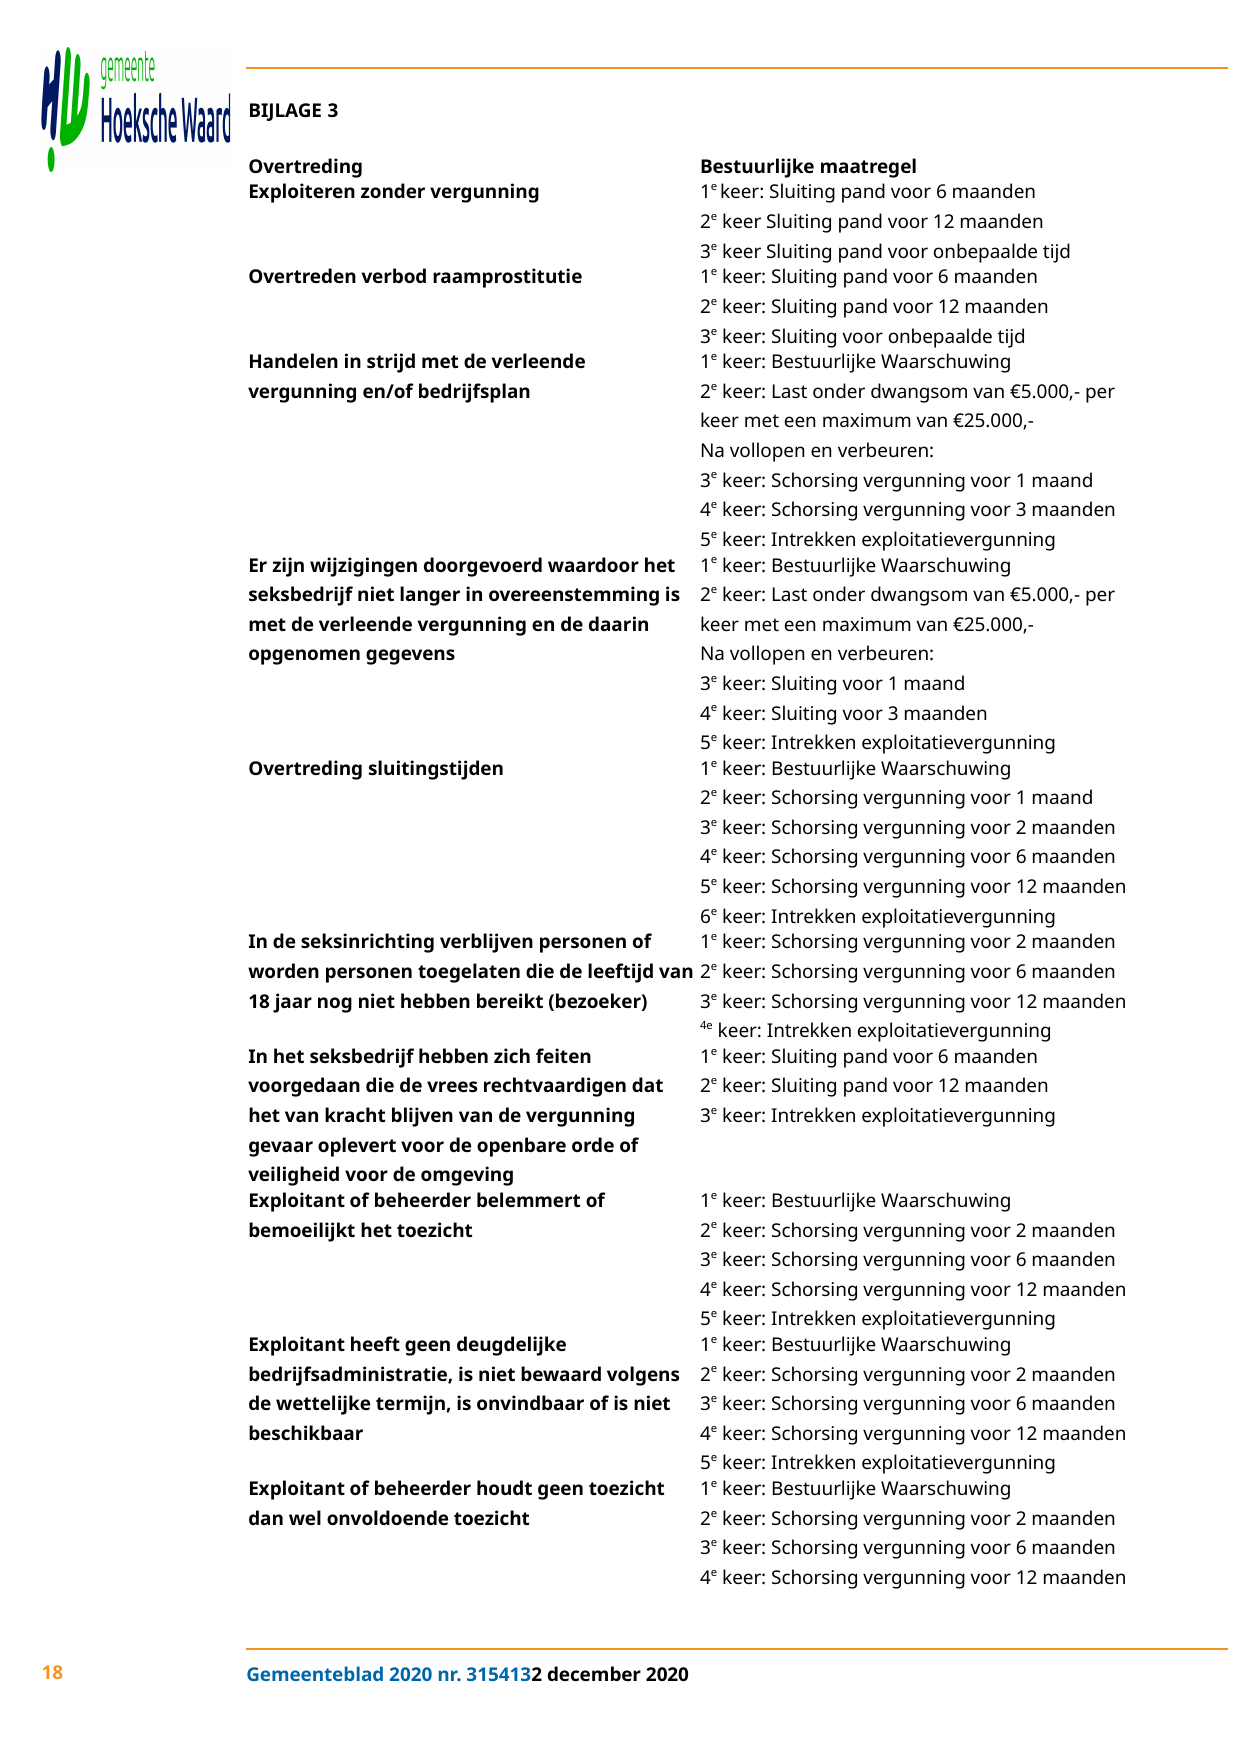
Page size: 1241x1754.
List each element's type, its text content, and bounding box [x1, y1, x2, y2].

picture [41, 47, 231, 172]
table_cell Exploitant of beheerder belemmert of bemoeilijkt het toezicht [248, 1187, 700, 1331]
table_cell Handelen in strijd met de verleende vergunning en/of bedrijfsplan [248, 349, 700, 552]
table_cell 1e keer: Bestuurlijke Waarschuwing 2e keer: Schorsing vergunning voor 2 maanden 3e keer: Schorsing vergunning voor 6 maanden 4e keer: Schorsing vergunning voor 12 maanden 5e keer: Intrekken exploitatievergunning [700, 1187, 1152, 1331]
table_cell Exploiteren zonder vergunning [248, 179, 700, 264]
table_cell 1e keer: Bestuurlijke Waarschuwing 2e keer: Last onder dwangsom van €5.000,- per keer met een maximum van €25.000,- Na vollopen en verbeuren: 3e keer: Sluiting voor 1 maand 4e keer: Sluiting voor 3 maanden 5e keer: Intrekken exploitatievergunning [700, 552, 1152, 755]
table_cell In de seksinrichting verblijven personen of worden personen toegelaten die de leeftijd van 18 jaar nog niet hebben bereikt (bezoeker) [248, 929, 700, 1043]
text BIJLAGE 3 [248, 95, 1152, 123]
table_cell 1e keer: Sluiting pand voor 6 maanden 2e keer: Sluiting pand voor 12 maanden 3e keer: Intrekken exploitatievergunning [700, 1043, 1152, 1187]
table_cell 1e keer: Bestuurlijke Waarschuwing 2e keer: Schorsing vergunning voor 2 maanden 3e keer: Schorsing vergunning voor 6 maanden 4e keer: Schorsing vergunning voor 12 maanden 5e keer: Intrekken exploitatievergunning [700, 1331, 1152, 1475]
table_cell In het seksbedrijf hebben zich feiten voorgedaan die de vrees rechtvaardigen dat het van kracht blijven van de vergunning gevaar oplevert voor de openbare orde of veiligheid voor de omgeving [248, 1043, 700, 1187]
table_cell Overtreden verbod raamprostitutie [248, 264, 700, 348]
table_cell Overtreding sluitingstijden [248, 755, 700, 929]
table_cell 1e keer: Sluiting pand voor 6 maanden 2e keer: Sluiting pand voor 12 maanden 3e keer: Sluiting voor onbepaalde tijd [700, 264, 1152, 348]
table_cell Er zijn wijzigingen doorgevoerd waardoor het seksbedrijf niet langer in overeenstemming is met de verleende vergunning en de daarin opgenomen gegevens [248, 552, 700, 755]
table_cell 1e keer: Bestuurlijke Waarschuwing 2e keer: Last onder dwangsom van €5.000,- per keer met een maximum van €25.000,- Na vollopen en verbeuren: 3e keer: Schorsing vergunning voor 1 maand 4e keer: Schorsing vergunning voor 3 maanden 5e keer: Intrekken exploitatievergunning [700, 349, 1152, 552]
table_cell Exploitant of beheerder houdt geen toezicht dan wel onvoldoende toezicht [248, 1475, 700, 1590]
table_header Bestuurlijke maatregel [700, 153, 1152, 179]
table_cell Exploitant heeft geen deugdelijke bedrijfsadministratie, is niet bewaard volgens de wettelijke termijn, is onvindbaar of is niet beschikbaar [248, 1331, 700, 1475]
table_header Overtreding [248, 153, 700, 179]
table_cell 1e keer: Bestuurlijke Waarschuwing 2e keer: Schorsing vergunning voor 1 maand 3e keer: Schorsing vergunning voor 2 maanden 4e keer: Schorsing vergunning voor 6 maanden 5e keer: Schorsing vergunning voor 12 maanden 6e keer: Intrekken exploitatievergunning [700, 755, 1152, 929]
table_cell 1e keer: Schorsing vergunning voor 2 maanden 2e keer: Schorsing vergunning voor 6 maanden 3e keer: Schorsing vergunning voor 12 maanden 4e keer: Intrekken exploitatievergunning [700, 929, 1152, 1043]
table_cell 1e keer: Sluiting pand voor 6 maanden 2e keer Sluiting pand voor 12 maanden 3e keer Sluiting pand voor onbepaalde tijd [700, 179, 1152, 264]
table_cell 1e keer: Bestuurlijke Waarschuwing 2e keer: Schorsing vergunning voor 2 maanden 3e keer: Schorsing vergunning voor 6 maanden 4e keer: Schorsing vergunning voor 12 maanden [700, 1475, 1152, 1590]
